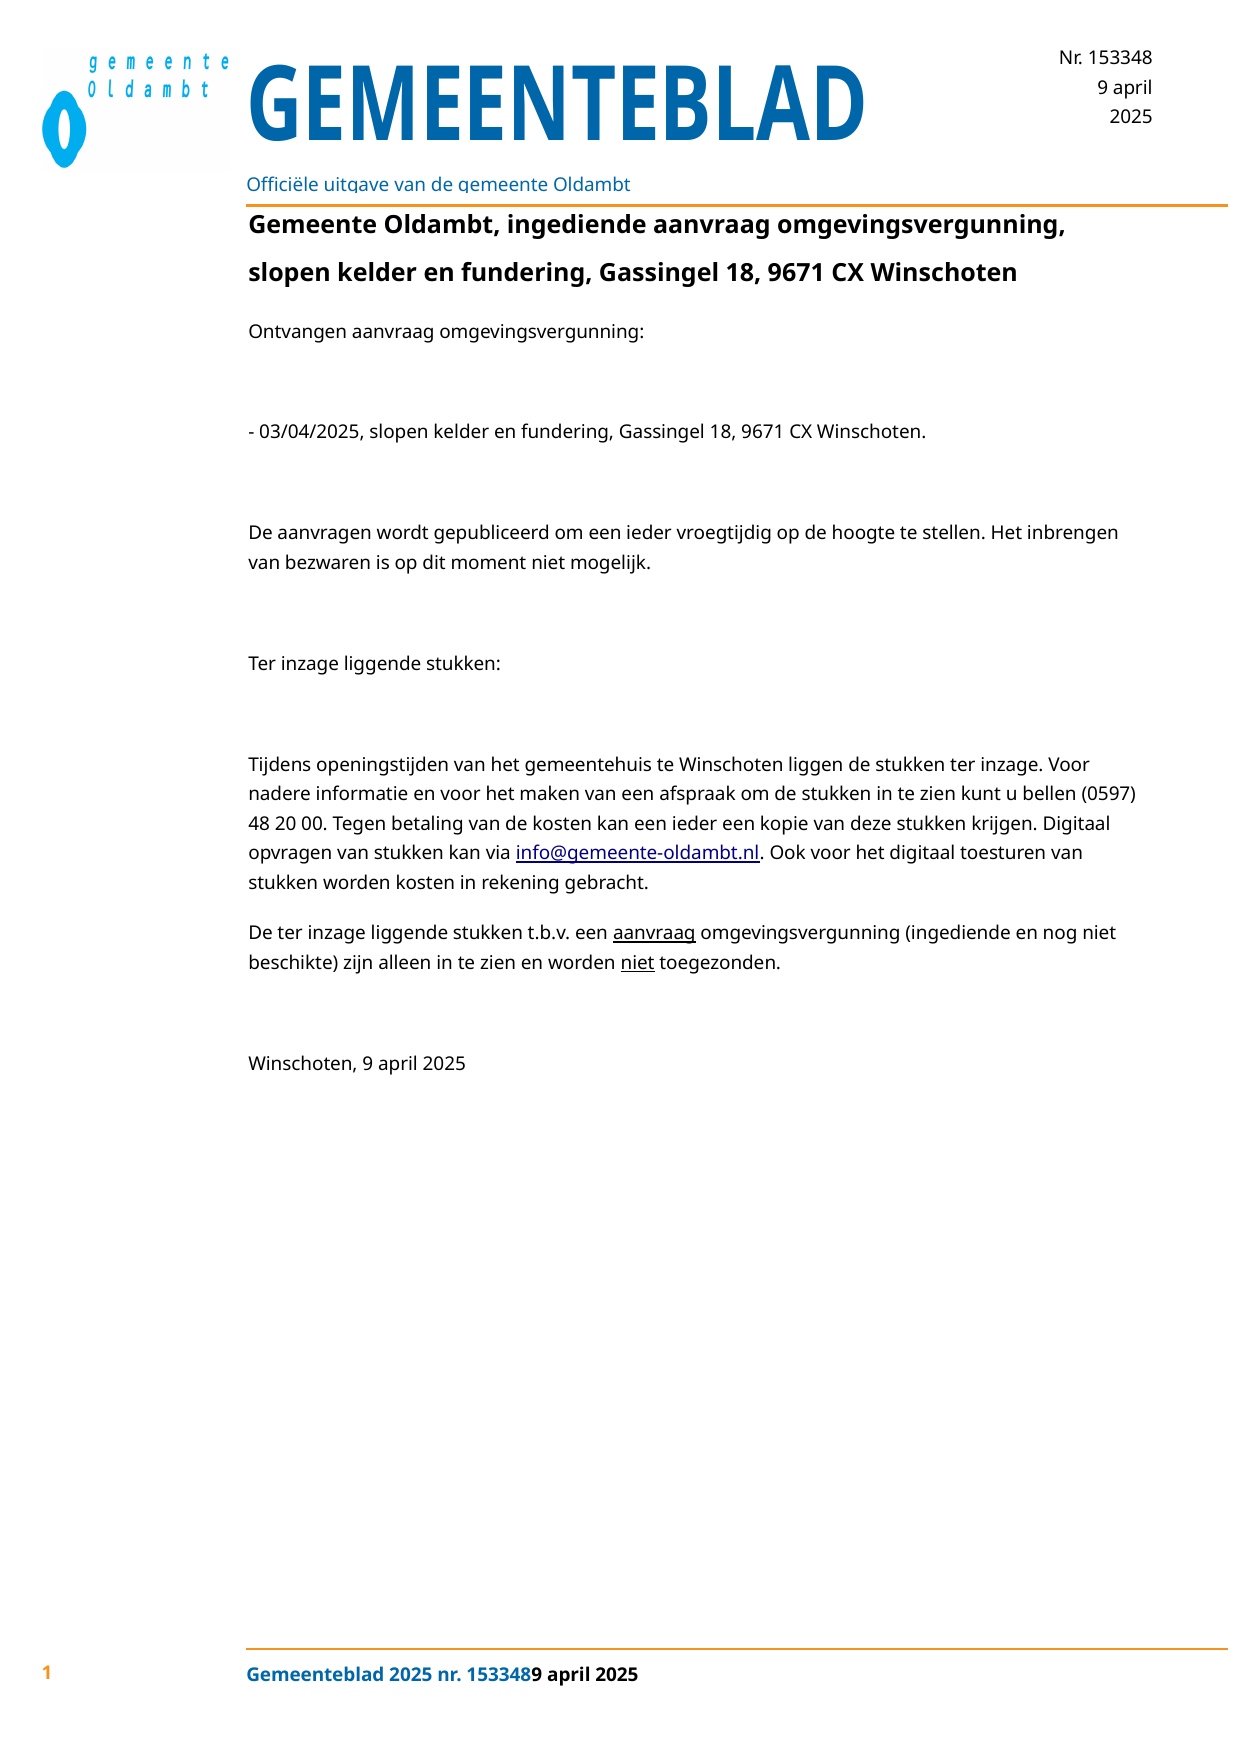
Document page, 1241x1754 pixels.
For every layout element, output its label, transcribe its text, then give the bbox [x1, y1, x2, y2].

text Gemeente Oldambt, ingediende aanvraag omgevingsvergunning, slopen kelder en fundering, Gassingel 18, 9671 CX Winschoten [248, 207, 1152, 288]
text Winschoten, 9 april 2025 [248, 1050, 1152, 1076]
text De aanvragen wordt gepubliceerd om een ieder vroegtijdig op de hoogte te stellen. Het inbrengen van bezwaren is op dit moment niet mogelijk. [248, 519, 1152, 575]
picture [41, 47, 231, 172]
text Ter inzage liggende stukken: [248, 650, 1152, 676]
text De ter inzage liggende stukken t.b.v. een aanvraag omgevingsvergunning (ingediende en nog niet beschikte) zijn alleen in te zien en worden niet toegezonden. [248, 919, 1152, 975]
text Tijdens openingstijden van het gemeentehuis te Winschoten liggen de stukken ter inzage. Voor nadere informatie en voor het maken van een afspraak om de stukken in te zien kunt u bellen (0597) 48 20 00. Tegen betaling van de kosten kan een ieder een kopie van deze stukken krijgen. Digitaal opvragen van stukken kan via info@gemeente-oldambt.nl. Ook voor het digitaal toesturen van stukken worden kosten in rekening gebracht. [248, 751, 1152, 895]
text Ontvangen aanvraag omgevingsvergunning: [248, 318, 1152, 344]
text - 03/04/2025, slopen kelder en fundering, Gassingel 18, 9671 CX Winschoten. [248, 419, 1152, 444]
